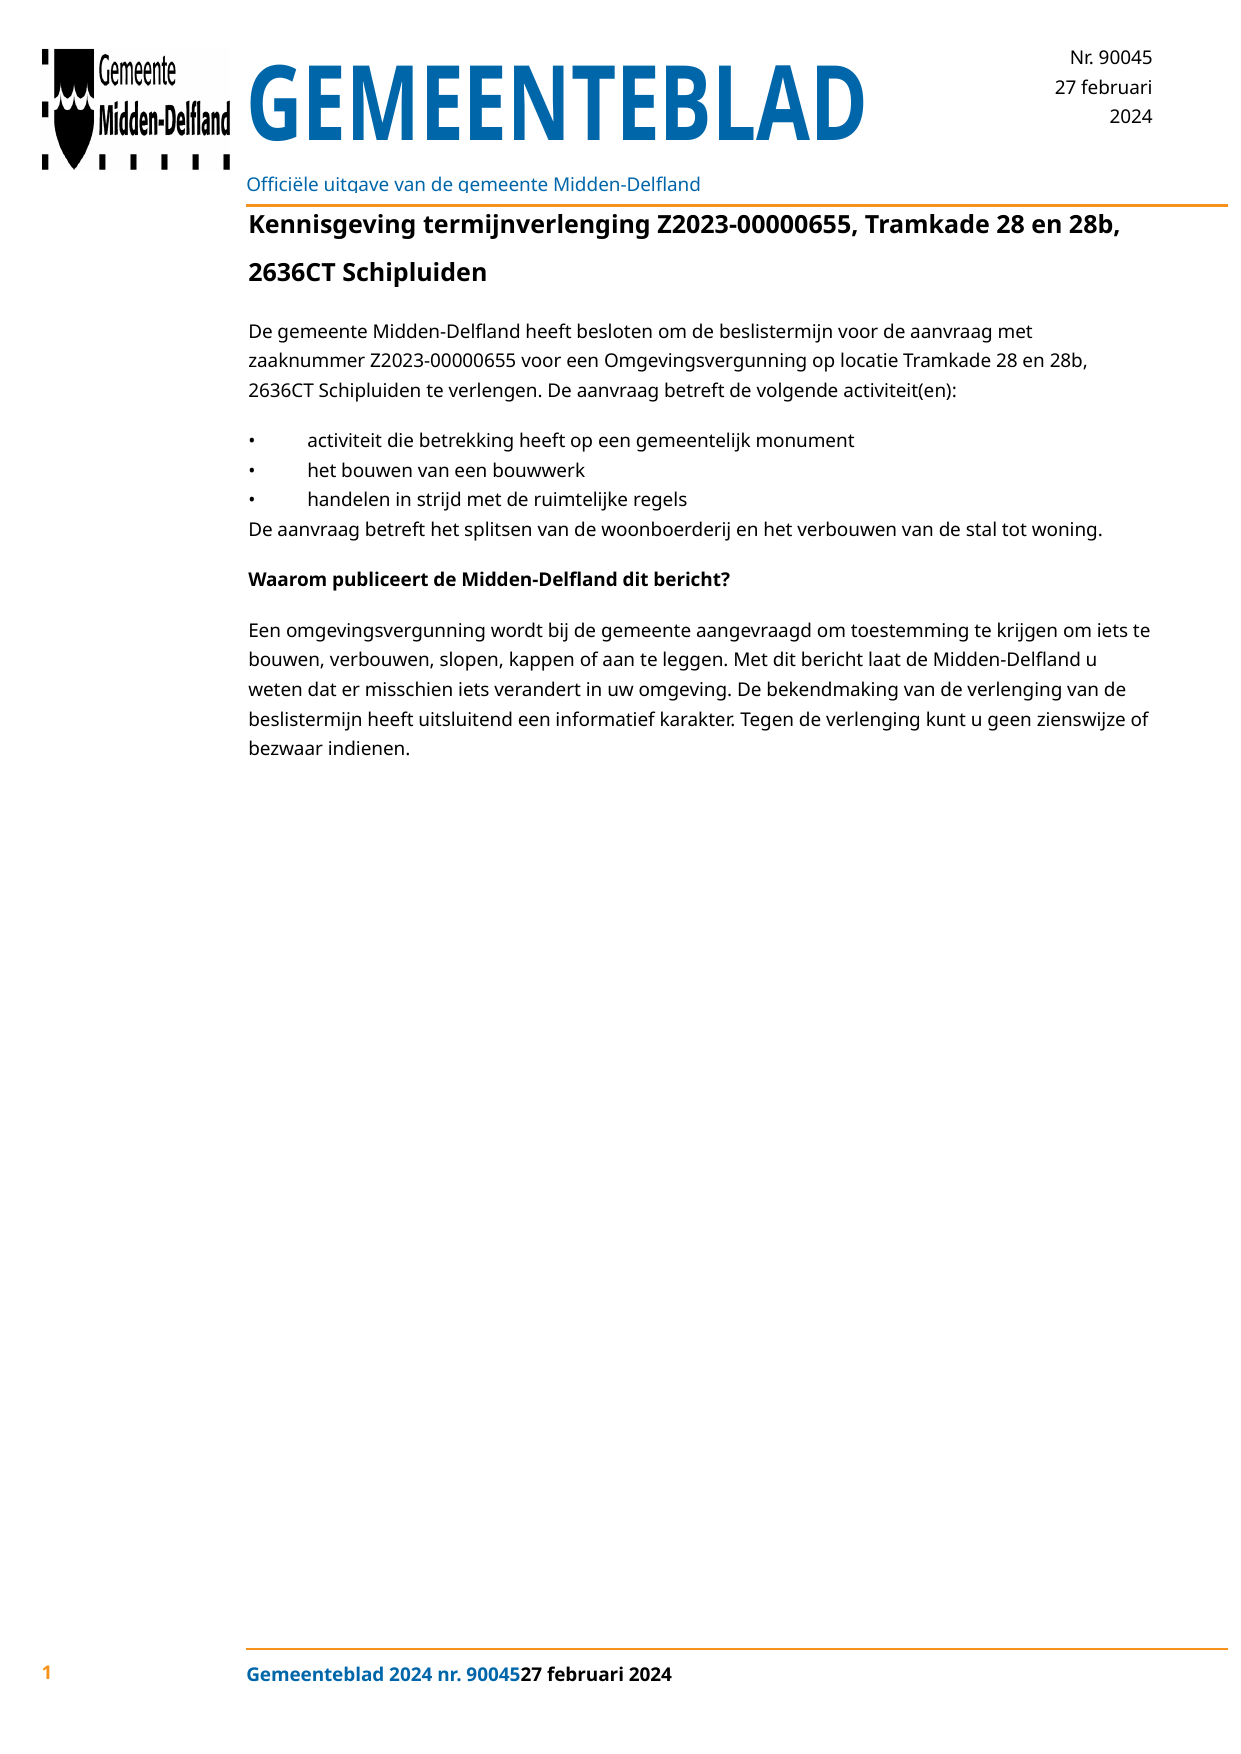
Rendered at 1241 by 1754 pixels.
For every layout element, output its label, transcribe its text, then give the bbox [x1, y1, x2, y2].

text Kennisgeving termijnverlenging Z2023-00000655, Tramkade 28 en 28b, 2636CT Schipluiden [248, 207, 1152, 288]
picture [41, 47, 231, 172]
text Waarom publiceert de Midden-Delfland dit bericht? [248, 567, 1152, 592]
text De gemeente Midden-Delfland heeft besloten om de beslistermijn voor de aanvraag met zaaknummer Z2023-00000655 voor een Omgevingsvergunning op locatie Tramkade 28 en 28b, 2636CT Schipluiden te verlengen. De aanvraag betreft de volgende activiteit(en): [248, 318, 1152, 403]
text De aanvraag betreft het splitsen van de woonboerderij en het verbouwen van de stal tot woning. [248, 516, 1152, 542]
list handelen in strijd met de ruimtelijke regels [248, 487, 1152, 512]
list activiteit die betrekking heeft op een gemeentelijk monument [248, 427, 1152, 453]
list het bouwen van een bouwwerk [248, 457, 1152, 483]
text Een omgevingsvergunning wordt bij de gemeente aangevraagd om toestemming te krijgen om iets te bouwen, verbouwen, slopen, kappen of aan te leggen. Met dit bericht laat de Midden-Delfland u weten dat er misschien iets verandert in uw omgeving. De bekendmaking van de verlenging van de beslistermijn heeft uitsluitend een informatief karakter. Tegen de verlenging kunt u geen zienswijze of bezwaar indienen. [248, 617, 1152, 761]
